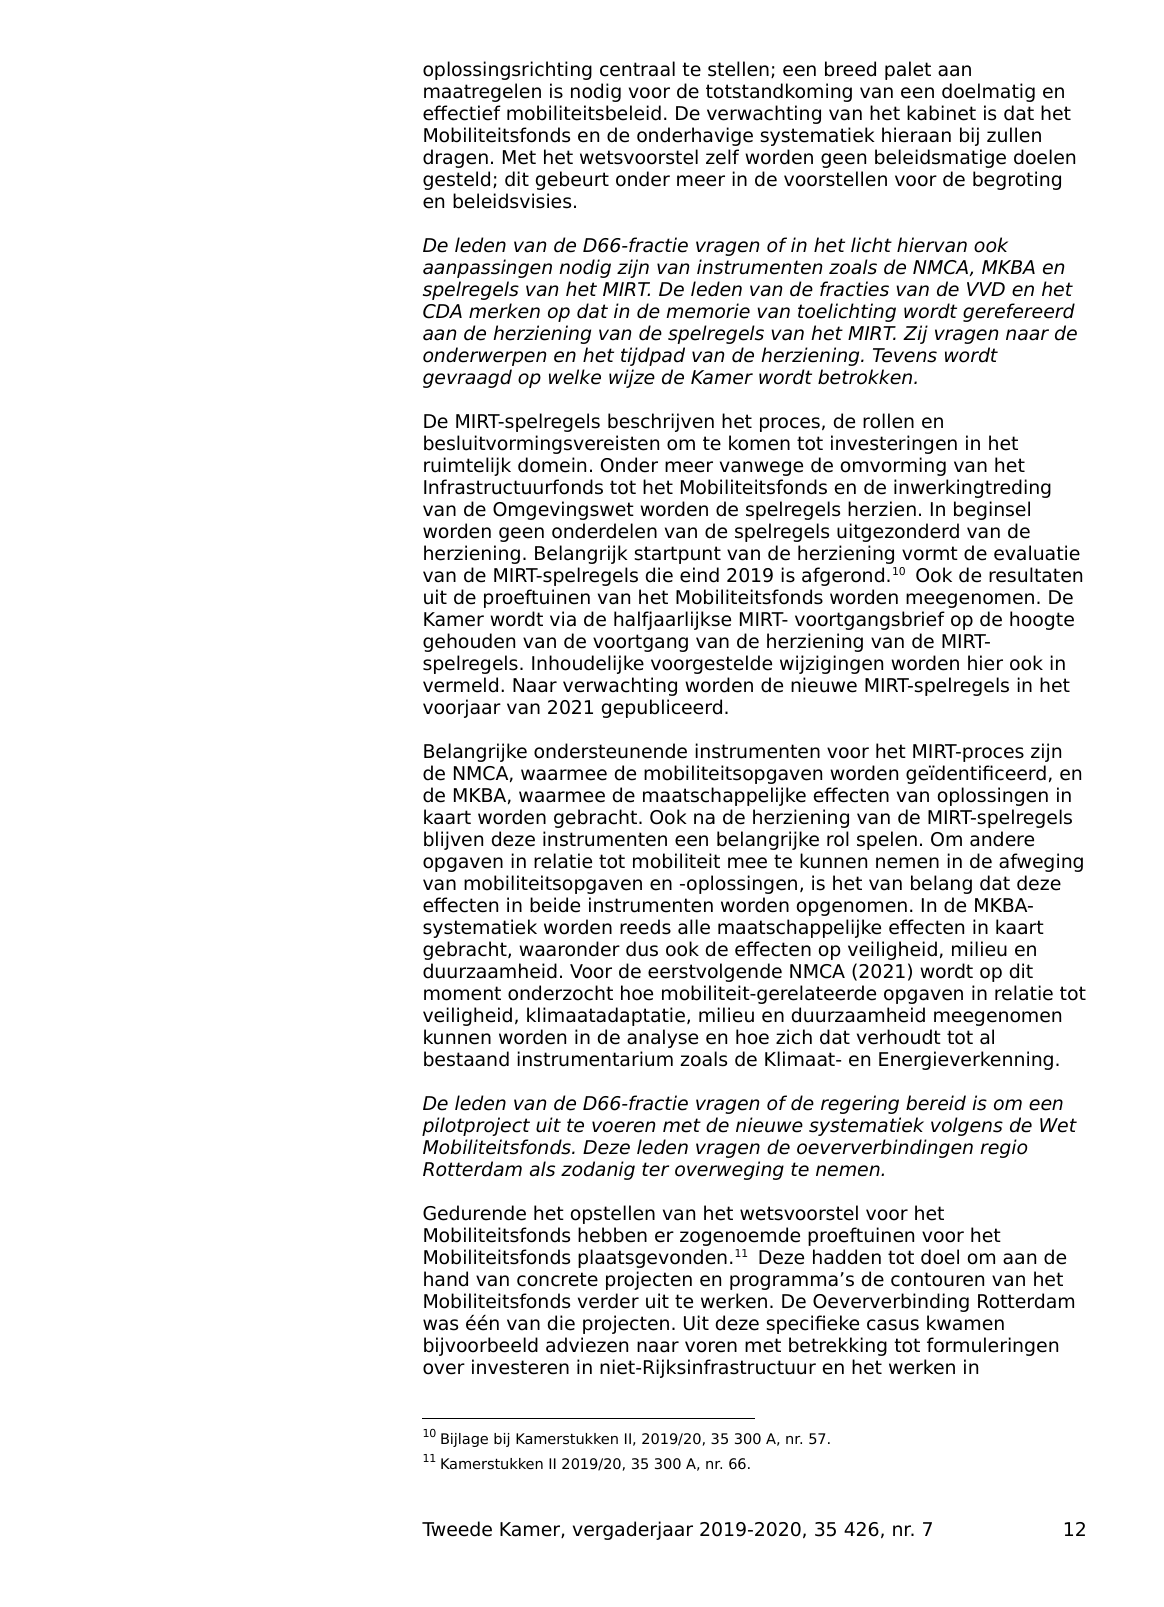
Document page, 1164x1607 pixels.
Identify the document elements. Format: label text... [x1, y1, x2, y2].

text De MIRT-spelregels beschrijven het proces, de rollen en besluitvormingsvereisten om te komen tot investeringen in het ruimtelijk domein. Onder meer vanwege de omvorming van het Infrastructuurfonds tot het Mobiliteitsfonds en de inwerkingtreding van de Omgevingswet worden de spelregels herzien. In beginsel worden geen onderdelen van de spelregels uitgezonderd van de herziening. Belangrijk startpunt van de herziening vormt de evaluatie van de MIRT-spelregels die eind 2019 is afgerond. Ook de resultaten uit de proeftuinen van het Mobiliteitsfonds worden meegenomen. De Kamer wordt via de halfjaarlijkse MIRT- voortgangsbrief op de hoogte gehouden van de voortgang van de herziening van de MIRT-spelregels. Inhoudelijke voorgestelde wijzigingen worden hier ook in vermeld. Naar verwachting worden de nieuwe MIRT-spelregels in het voorjaar van 2021 gepubliceerd. [422, 411, 1087, 719]
text De leden van de D66-fractie vragen of de regering bereid is om een pilotproject uit te voeren met de nieuwe systematiek volgens de Wet Mobiliteitsfonds. Deze leden vragen de oeververbindingen regio Rotterdam als zodanig ter overweging te nemen. [422, 1093, 1087, 1181]
text Bijlage bij Kamerstukken II, 2019/20, 35 300 A, nr. 57. [422, 1427, 1087, 1449]
text Belangrijke ondersteunende instrumenten voor het MIRT-proces zijn de NMCA, waarmee de mobiliteitsopgaven worden geïdentificeerd, en de MKBA, waarmee de maatschappelijke effecten van oplossingen in kaart worden gebracht. Ook na de herziening van de MIRT-spelregels blijven deze instrumenten een belangrijke rol spelen. Om andere opgaven in relatie tot mobiliteit mee te kunnen nemen in de afweging van mobiliteitsopgaven en -oplossingen, is het van belang dat deze effecten in beide instrumenten worden opgenomen. In de MKBA-systematiek worden reeds alle maatschappelijke effecten in kaart gebracht, waaronder dus ook de effecten op veiligheid, milieu en duurzaamheid. Voor de eerstvolgende NMCA (2021) wordt op dit moment onderzocht hoe mobiliteit-gerelateerde opgaven in relatie tot veiligheid, klimaatadaptatie, milieu en duurzaamheid meegenomen kunnen worden in de analyse en hoe zich dat verhoudt tot al bestaand instrumentarium zoals de Klimaat- en Energieverkenning. [422, 741, 1087, 1071]
text De leden van de D66-fractie vragen of in het licht hiervan ook aanpassingen nodig zijn van instrumenten zoals de NMCA, MKBA en spelregels van het MIRT. De leden van de fracties van de VVD en het CDA merken op dat in de memorie van toelichting wordt gerefereerd aan de herziening van de spelregels van het MIRT. Zij vragen naar de onderwerpen en het tijdpad van de herziening. Tevens wordt gevraagd op welke wijze de Kamer wordt betrokken. [422, 235, 1087, 389]
text oplossingsrichting centraal te stellen; een breed palet aan maatregelen is nodig voor de totstandkoming van een doelmatig en effectief mobiliteitsbeleid. De verwachting van het kabinet is dat het Mobiliteitsfonds en de onderhavige systematiek hieraan bij zullen dragen. Met het wetsvoorstel zelf worden geen beleidsmatige doelen gesteld; dit gebeurt onder meer in de voorstellen voor de begroting en beleidsvisies. [422, 59, 1087, 213]
text Kamerstukken II 2019/20, 35 300 A, nr. 66. [422, 1452, 1087, 1474]
text Gedurende het opstellen van het wetsvoorstel voor het Mobiliteitsfonds hebben er zogenoemde proeftuinen voor het Mobiliteitsfonds plaatsgevonden. Deze hadden tot doel om aan de hand van concrete projecten en programma’s de contouren van het Mobiliteitsfonds verder uit te werken. De Oeververbinding Rotterdam was één van die projecten. Uit deze specifieke casus kwamen bijvoorbeeld adviezen naar voren met betrekking tot formuleringen over investeren in niet-Rijksinfrastructuur en het werken in [422, 1203, 1087, 1379]
